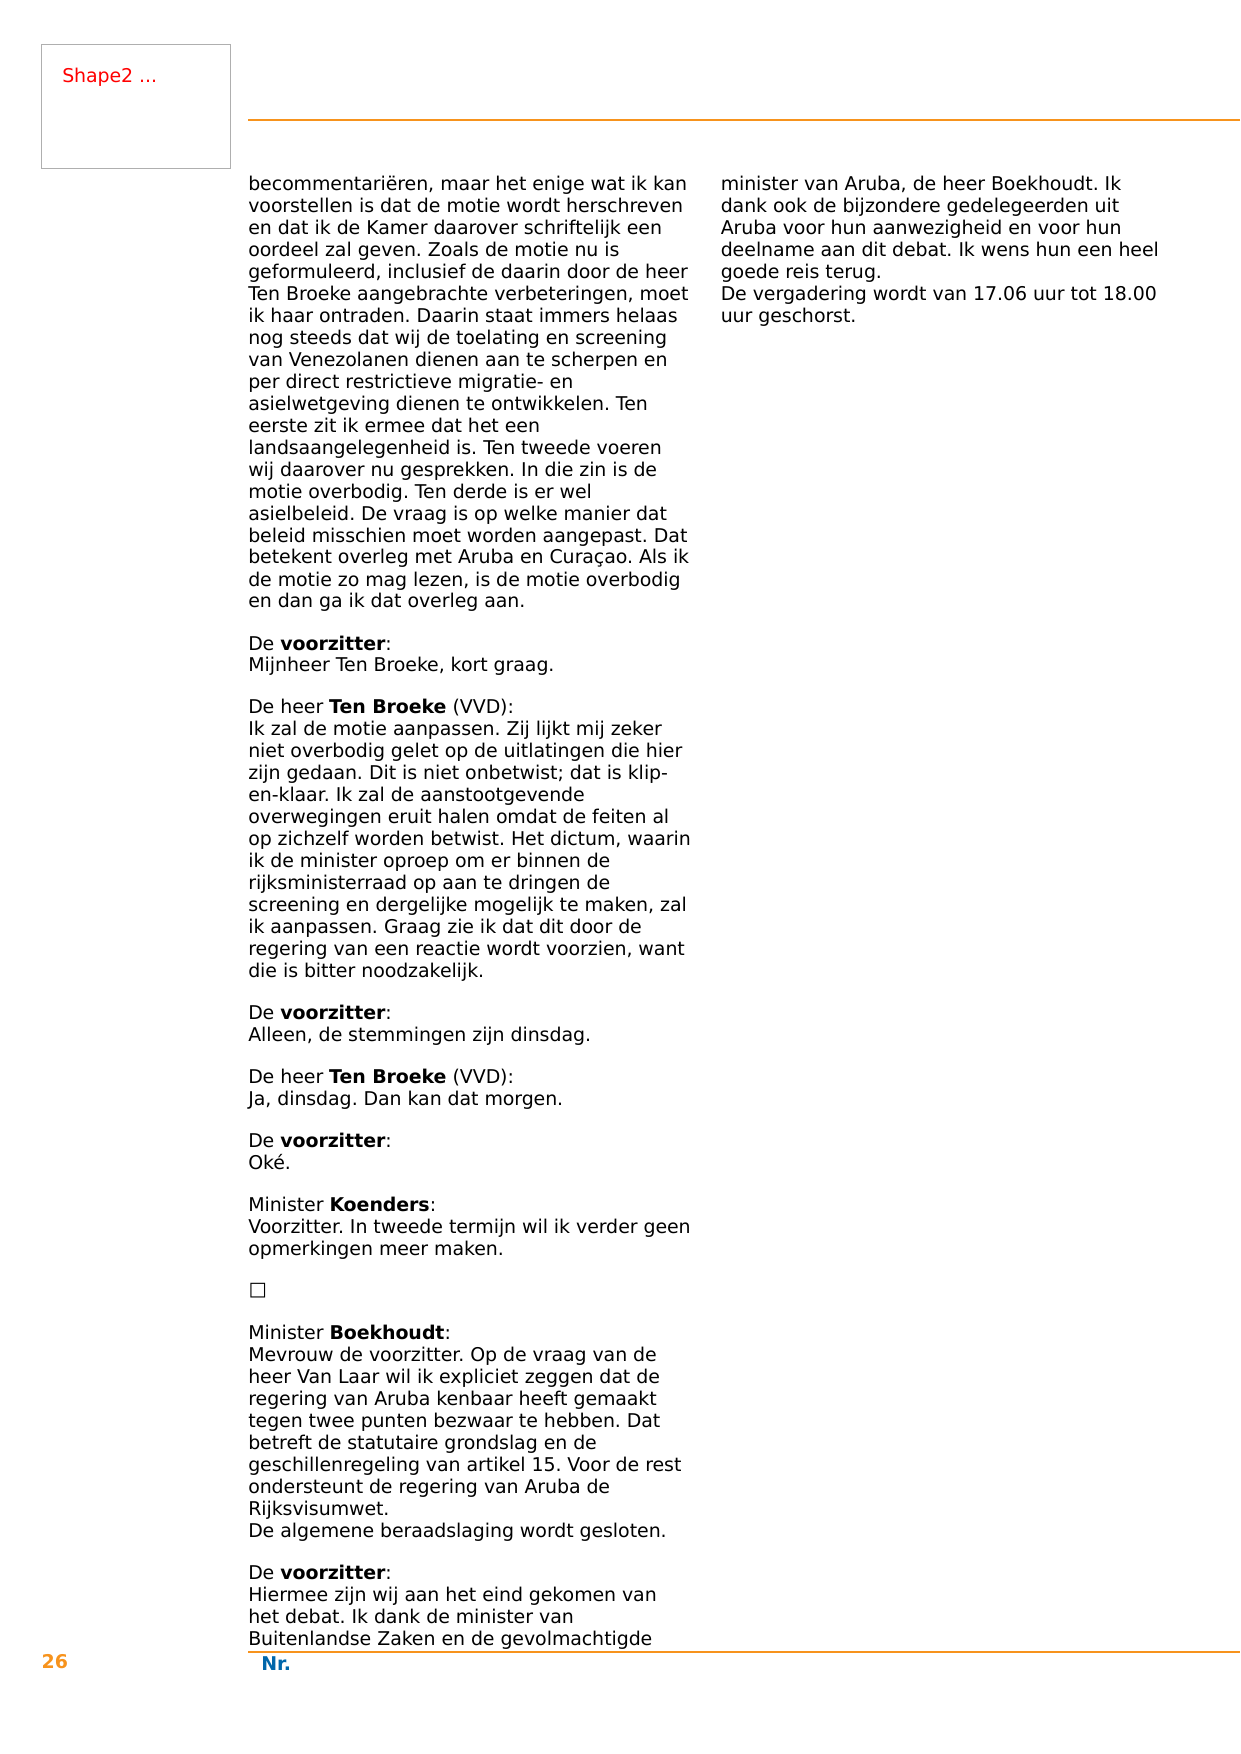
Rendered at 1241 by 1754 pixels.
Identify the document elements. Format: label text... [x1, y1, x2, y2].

text Ik zal de motie aanpassen. Zij lijkt mij zeker niet overbodig gelet op de uitlatingen die hier zijn gedaan. Dit is niet onbetwist; dat is klip-en-klaar. Ik zal de aanstootgevende overwegingen eruit halen omdat de feiten al op zichzelf worden betwist. Het dictum, waarin ik de minister oproep om er binnen de rijksministerraad op aan te dringen de screening en dergelijke mogelijk te maken, zal ik aanpassen. Graag zie ik dat dit door de regering van een reactie wordt voorzien, want die is bitter noodzakelijk. [248, 718, 691, 982]
text De heer Ten Broeke (VVD): [248, 696, 691, 718]
text De voorzitter: [248, 1562, 691, 1584]
text Alleen, de stemmingen zijn dinsdag. [248, 1024, 691, 1046]
text De vergadering wordt van 17.06 uur tot 18.00 uur geschorst. [721, 283, 1163, 327]
text Minister Koenders: [248, 1194, 691, 1216]
text Hiermee zijn wij aan het eind gekomen van het debat. Ik dank de minister van Buitenlandse Zaken en de gevolmachtigde [248, 1584, 691, 1649]
text De algemene beraadslaging wordt gesloten. [248, 1520, 691, 1542]
text De voorzitter: [248, 1130, 691, 1152]
text De voorzitter: [248, 1002, 691, 1024]
text minister van Aruba, de heer Boekhoudt. Ik dank ook de bijzondere gedelegeerden uit Aruba voor hun aanwezigheid en voor hun deelname aan dit debat. Ik wens hun een heel goede reis terug. [721, 173, 1163, 283]
text Oké. [248, 1152, 691, 1174]
text Voorzitter. In tweede termijn wil ik verder geen opmerkingen meer maken. [248, 1216, 691, 1260]
text ⬜ [248, 1280, 691, 1302]
text Mevrouw de voorzitter. Op de vraag van de heer Van Laar wil ik expliciet zeggen dat de regering van Aruba kenbaar heeft gemaakt tegen twee punten bezwaar te hebben. Dat betreft de statutaire grondslag en de geschillenregeling van artikel 15. Voor de rest ondersteunt de regering van Aruba de Rijksvisumwet. [248, 1344, 691, 1520]
text Ja, dinsdag. Dan kan dat morgen. [248, 1088, 691, 1110]
text becommentariëren, maar het enige wat ik kan voorstellen is dat de motie wordt herschreven en dat ik de Kamer daarover schriftelijk een oordeel zal geven. Zoals de motie nu is geformuleerd, inclusief de daarin door de heer Ten Broeke aangebrachte verbeteringen, moet ik haar ontraden. Daarin staat immers helaas nog steeds dat wij de toelating en screening van Venezolanen dienen aan te scherpen en per direct restrictieve migratie- en asielwetgeving dienen te ontwikkelen. Ten eerste zit ik ermee dat het een landsaangelegenheid is. Ten tweede voeren wij daarover nu gesprekken. In die zin is de motie overbodig. Ten derde is er wel asielbeleid. De vraag is op welke manier dat beleid misschien moet worden aangepast. Dat betekent overleg met Aruba en Curaçao. Als ik de motie zo mag lezen, is de motie overbodig en dan ga ik dat overleg aan. [248, 173, 691, 612]
text De voorzitter: [248, 632, 691, 654]
text Minister Boekhoudt: [248, 1322, 691, 1344]
text Mijnheer Ten Broeke, kort graag. [248, 654, 691, 676]
text De heer Ten Broeke (VVD): [248, 1066, 691, 1088]
